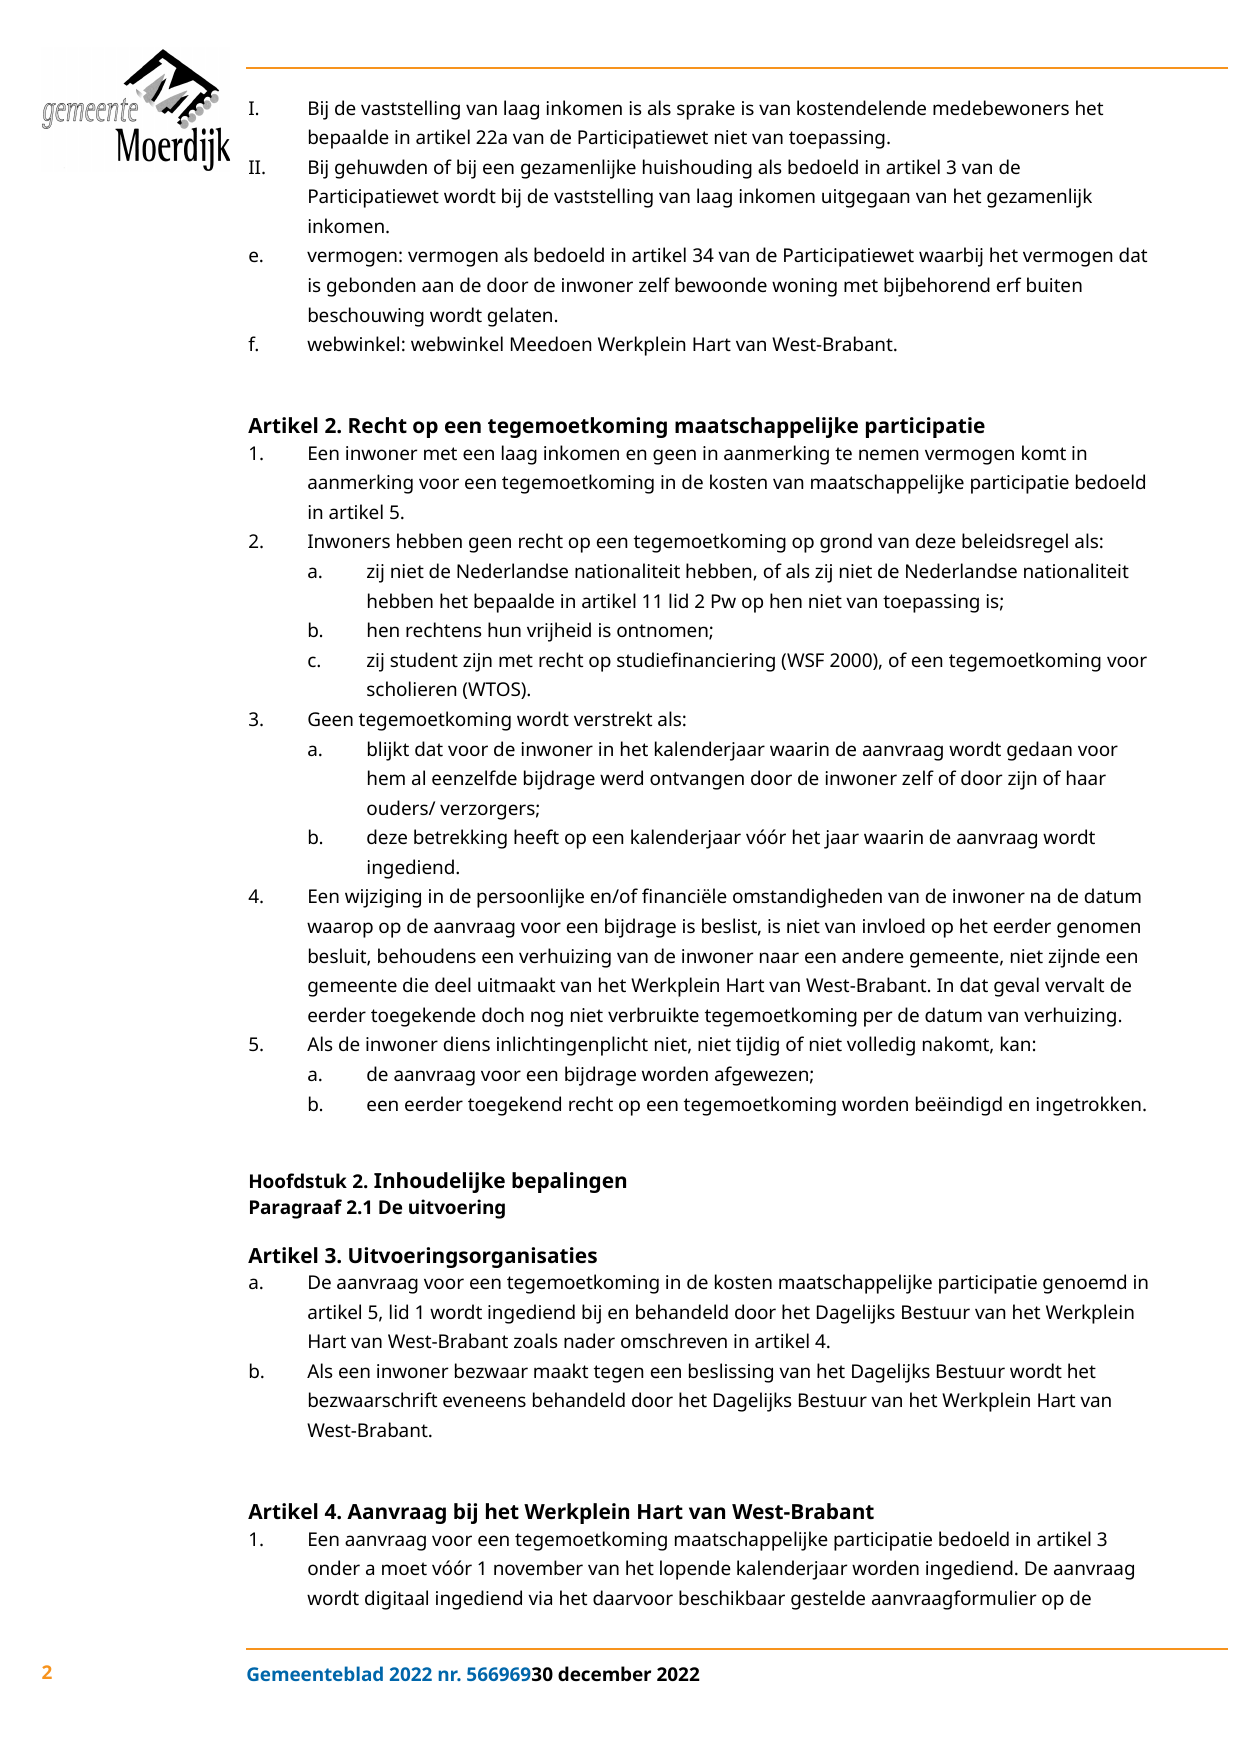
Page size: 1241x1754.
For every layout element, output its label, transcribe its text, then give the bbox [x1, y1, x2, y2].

list blijkt dat voor de inwoner in het kalenderjaar waarin de aanvraag wordt gedaan voor hem al eenzelfde bijdrage werd ontvangen door de inwoner zelf of door zijn of haar ouders/ verzorgers; [307, 736, 1152, 821]
list zij niet de Nederlandse nationaliteit hebben, of als zij niet de Nederlandse nationaliteit hebben het bepaalde in artikel 11 lid 2 Pw op hen niet van toepassing is; [307, 558, 1152, 613]
list deze betrekking heeft op een kalenderjaar vóór het jaar waarin de aanvraag wordt ingediend. [307, 824, 1152, 880]
text Hoofdstuk 2. Inhoudelijke bepalingen [248, 1166, 1152, 1194]
list Een aanvraag voor een tegemoetkoming maatschappelijke participatie bedoeld in artikel 3 onder a moet vóór 1 november van het lopende kalenderjaar worden ingediend. De aanvraag wordt digitaal ingediend via het daarvoor beschikbaar gestelde aanvraagformulier op de [248, 1526, 1152, 1611]
list zij student zijn met recht op studiefinanciering (WSF 2000), of een tegemoetkoming voor scholieren (WTOS). [307, 647, 1152, 702]
list Participatiewet wordt bij de vaststelling van laag inkomen uitgegaan van het gezamenlijk inkomen. [248, 183, 1152, 239]
list een eerder toegekend recht op een tegemoetkoming worden beëindigd en ingetrokken. [307, 1091, 1152, 1116]
list Als de inwoner diens inlichtingenplicht niet, niet tijdig of niet volledig nakomt, kan: [248, 1032, 1152, 1057]
list webwinkel: webwinkel Meedoen Werkplein Hart van West-Brabant. [248, 331, 1152, 357]
text Artikel 4. Aanvraag bij het Werkplein Hart van West-Brabant [248, 1497, 1152, 1526]
text Artikel 3. Uitvoeringsorganisaties [248, 1241, 1152, 1269]
list hen rechtens hun vrijheid is ontnomen; [307, 617, 1152, 643]
list Geen tegemoetkoming wordt verstrekt als: [248, 706, 1152, 732]
list Bij gehuwden of bij een gezamenlijke huishouding als bedoeld in artikel 3 van de [248, 154, 1152, 180]
picture [41, 47, 231, 172]
list de aanvraag voor een bijdrage worden afgewezen; [307, 1061, 1152, 1087]
list Bij de vaststelling van laag inkomen is als sprake is van kostendelende medebewoners het bepaalde in artikel 22a van de Participatiewet niet van toepassing. [248, 95, 1152, 150]
list Als een inwoner bezwaar maakt tegen een beslissing van het Dagelijks Bestuur wordt het bezwaarschrift eveneens behandeld door het Dagelijks Bestuur van het Werkplein Hart van West-Brabant. [248, 1358, 1152, 1443]
text Paragraaf 2.1 De uitvoering [248, 1194, 1152, 1220]
text Artikel 2. Recht op een tegemoetkoming maatschappelijke participatie [248, 411, 1152, 440]
list Inwoners hebben geen recht op een tegemoetkoming op grond van deze beleidsregel als: [248, 529, 1152, 554]
list Een inwoner met een laag inkomen en geen in aanmerking te nemen vermogen komt in aanmerking voor een tegemoetkoming in de kosten van maatschappelijke participatie bedoeld in artikel 5. [248, 440, 1152, 525]
list Een wijziging in de persoonlijke en/of financiële omstandigheden van de inwoner na de datum waarop op de aanvraag voor een bijdrage is beslist, is niet van invloed op het eerder genomen besluit, behoudens een verhuizing van de inwoner naar een andere gemeente, niet zijnde een gemeente die deel uitmaakt van het Werkplein Hart van West-Brabant. In dat geval vervalt de eerder toegekende doch nog niet verbruikte tegemoetkoming per de datum van verhuizing. [248, 884, 1152, 1028]
list De aanvraag voor een tegemoetkoming in de kosten maatschappelijke participatie genoemd in artikel 5, lid 1 wordt ingediend bij en behandeld door het Dagelijks Bestuur van het Werkplein Hart van West-Brabant zoals nader omschreven in artikel 4. [248, 1269, 1152, 1354]
list vermogen: vermogen als bedoeld in artikel 34 van de Participatiewet waarbij het vermogen dat is gebonden aan de door de inwoner zelf bewoonde woning met bijbehorend erf buiten beschouwing wordt gelaten. [248, 243, 1152, 328]
